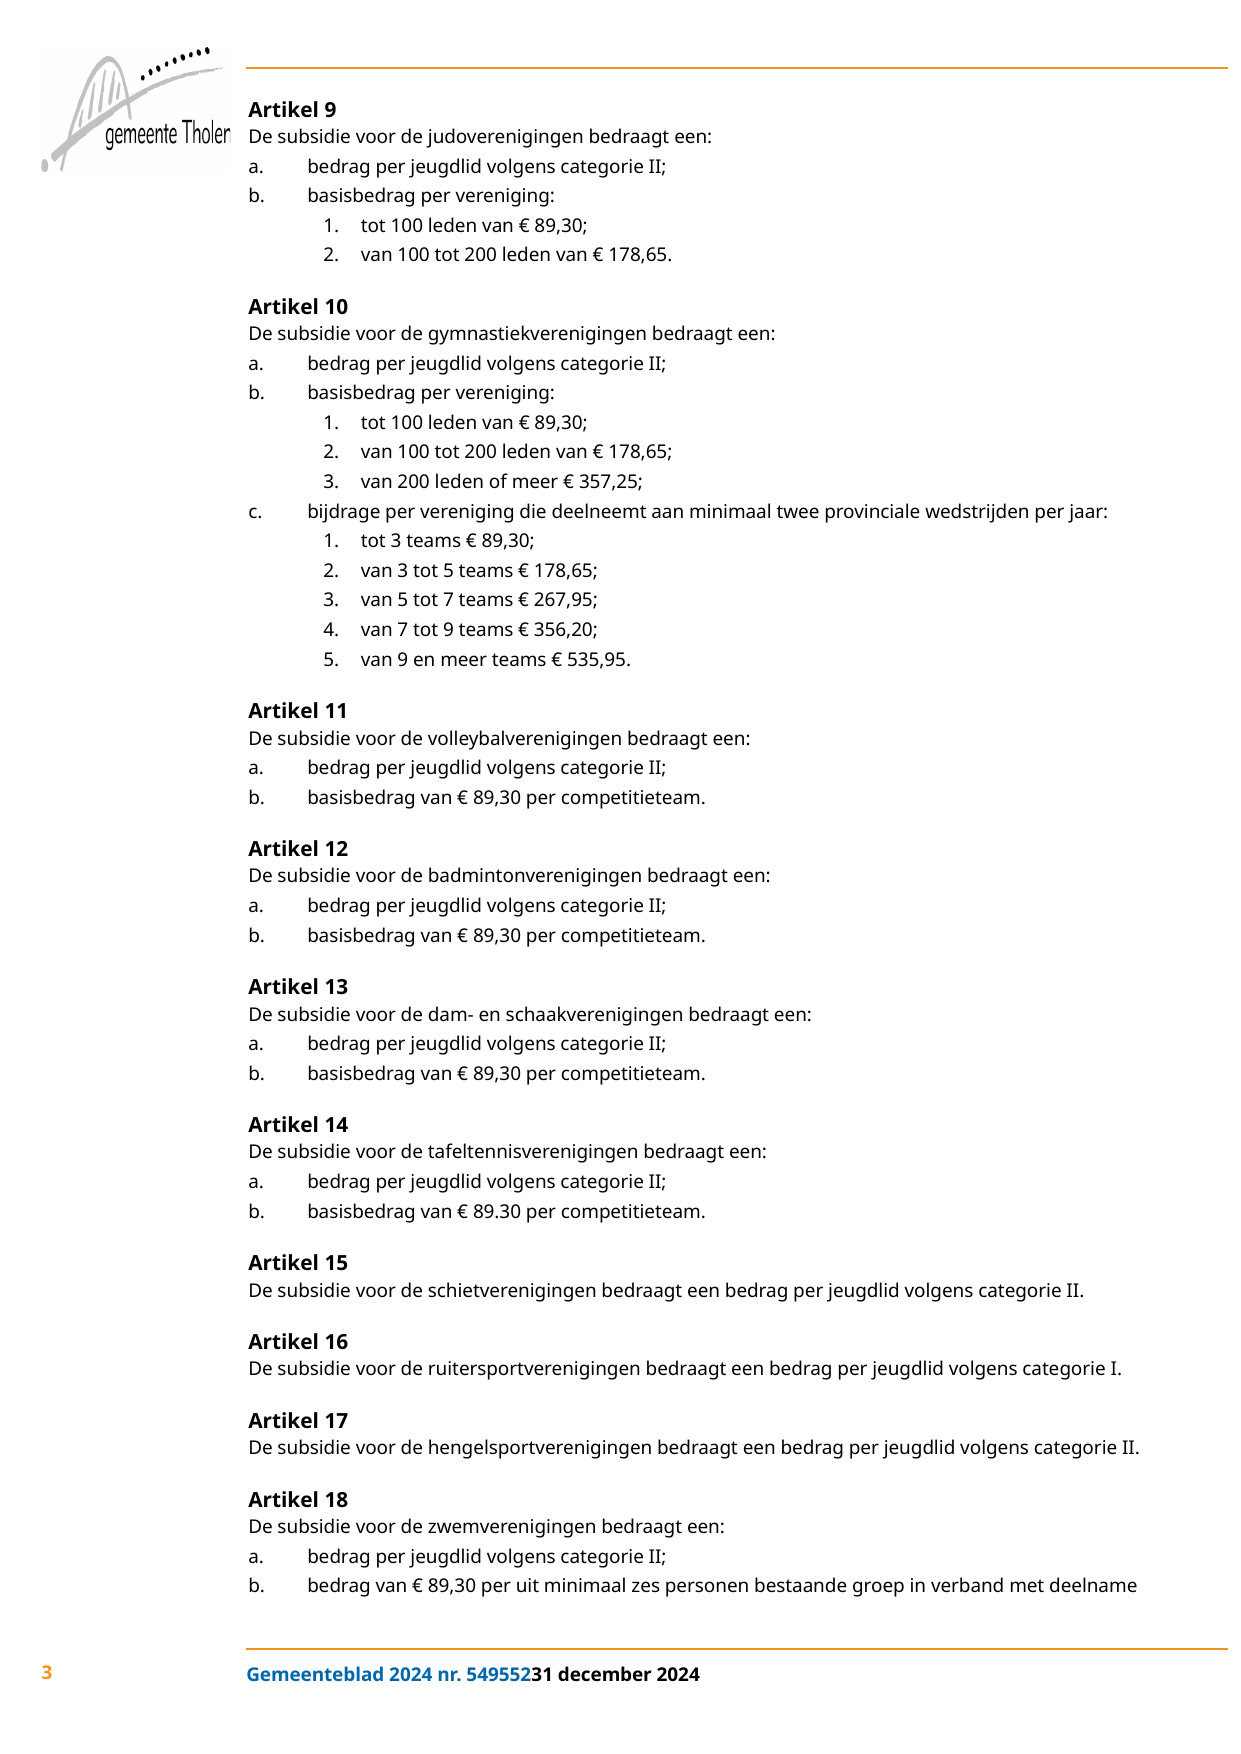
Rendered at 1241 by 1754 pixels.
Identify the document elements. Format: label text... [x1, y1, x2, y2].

list basisbedrag per vereniging: [248, 182, 1152, 208]
list tot 3 teams € 89,30; [323, 527, 1152, 553]
text De subsidie voor de ruitersportverenigingen bedraagt een bedrag per jeugdlid volgens categorie I. [248, 1356, 1152, 1381]
list bedrag per jeugdlid volgens categorie II; [248, 1543, 1152, 1569]
list bedrag per jeugdlid volgens categorie II; [248, 1168, 1152, 1194]
list tot 100 leden van € 89,30; [323, 212, 1152, 238]
list basisbedrag per vereniging: [248, 379, 1152, 405]
text Artikel 11 [248, 696, 1152, 725]
list van 100 tot 200 leden van € 178,65. [323, 242, 1152, 267]
list bedrag per jeugdlid volgens categorie II; [248, 350, 1152, 376]
text Artikel 12 [248, 834, 1152, 863]
list bijdrage per vereniging die deelneemt aan minimaal twee provinciale wedstrijden per jaar: [248, 498, 1152, 524]
list bedrag per jeugdlid volgens categorie II; [248, 153, 1152, 178]
list basisbedrag van € 89,30 per competitieteam. [248, 784, 1152, 809]
text De subsidie voor de zwemverenigingen bedraagt een: [248, 1513, 1152, 1539]
list van 5 tot 7 teams € 267,95; [323, 587, 1152, 612]
text Artikel 17 [248, 1406, 1152, 1434]
list tot 100 leden van € 89,30; [323, 409, 1152, 435]
text Artikel 16 [248, 1327, 1152, 1356]
list van 3 tot 5 teams € 178,65; [323, 557, 1152, 583]
text De subsidie voor de gymnastiekverenigingen bedraagt een: [248, 320, 1152, 346]
text De subsidie voor de judoverenigingen bedraagt een: [248, 123, 1152, 149]
text De subsidie voor de hengelsportverenigingen bedraagt een bedrag per jeugdlid volgens categorie II. [248, 1434, 1152, 1460]
text De subsidie voor de dam- en schaakverenigingen bedraagt een: [248, 1001, 1152, 1026]
list basisbedrag van € 89,30 per competitieteam. [248, 922, 1152, 948]
text De subsidie voor de badmintonverenigingen bedraagt een: [248, 863, 1152, 888]
text Artikel 18 [248, 1485, 1152, 1513]
text Artikel 14 [248, 1110, 1152, 1139]
text Artikel 13 [248, 972, 1152, 1001]
list van 9 en meer teams € 535,95. [323, 646, 1152, 672]
list basisbedrag van € 89.30 per competitieteam. [248, 1198, 1152, 1224]
text De subsidie voor de tafeltennisverenigingen bedraagt een: [248, 1139, 1152, 1164]
text Artikel 15 [248, 1248, 1152, 1277]
list bedrag per jeugdlid volgens categorie II; [248, 892, 1152, 918]
text Artikel 10 [248, 292, 1152, 320]
list van 7 tot 9 teams € 356,20; [323, 616, 1152, 642]
list bedrag per jeugdlid volgens categorie II; [248, 754, 1152, 780]
text De subsidie voor de volleybalverenigingen bedraagt een: [248, 725, 1152, 750]
list van 100 tot 200 leden van € 178,65; [323, 439, 1152, 464]
list basisbedrag van € 89,30 per competitieteam. [248, 1060, 1152, 1086]
picture [41, 47, 231, 172]
list bedrag per jeugdlid volgens categorie II; [248, 1030, 1152, 1056]
text De subsidie voor de schietverenigingen bedraagt een bedrag per jeugdlid volgens categorie II. [248, 1277, 1152, 1302]
list bedrag van € 89,30 per uit minimaal zes personen bestaande groep in verband met deelname [248, 1572, 1152, 1598]
text Artikel 9 [248, 95, 1152, 123]
list van 200 leden of meer € 357,25; [323, 468, 1152, 494]
